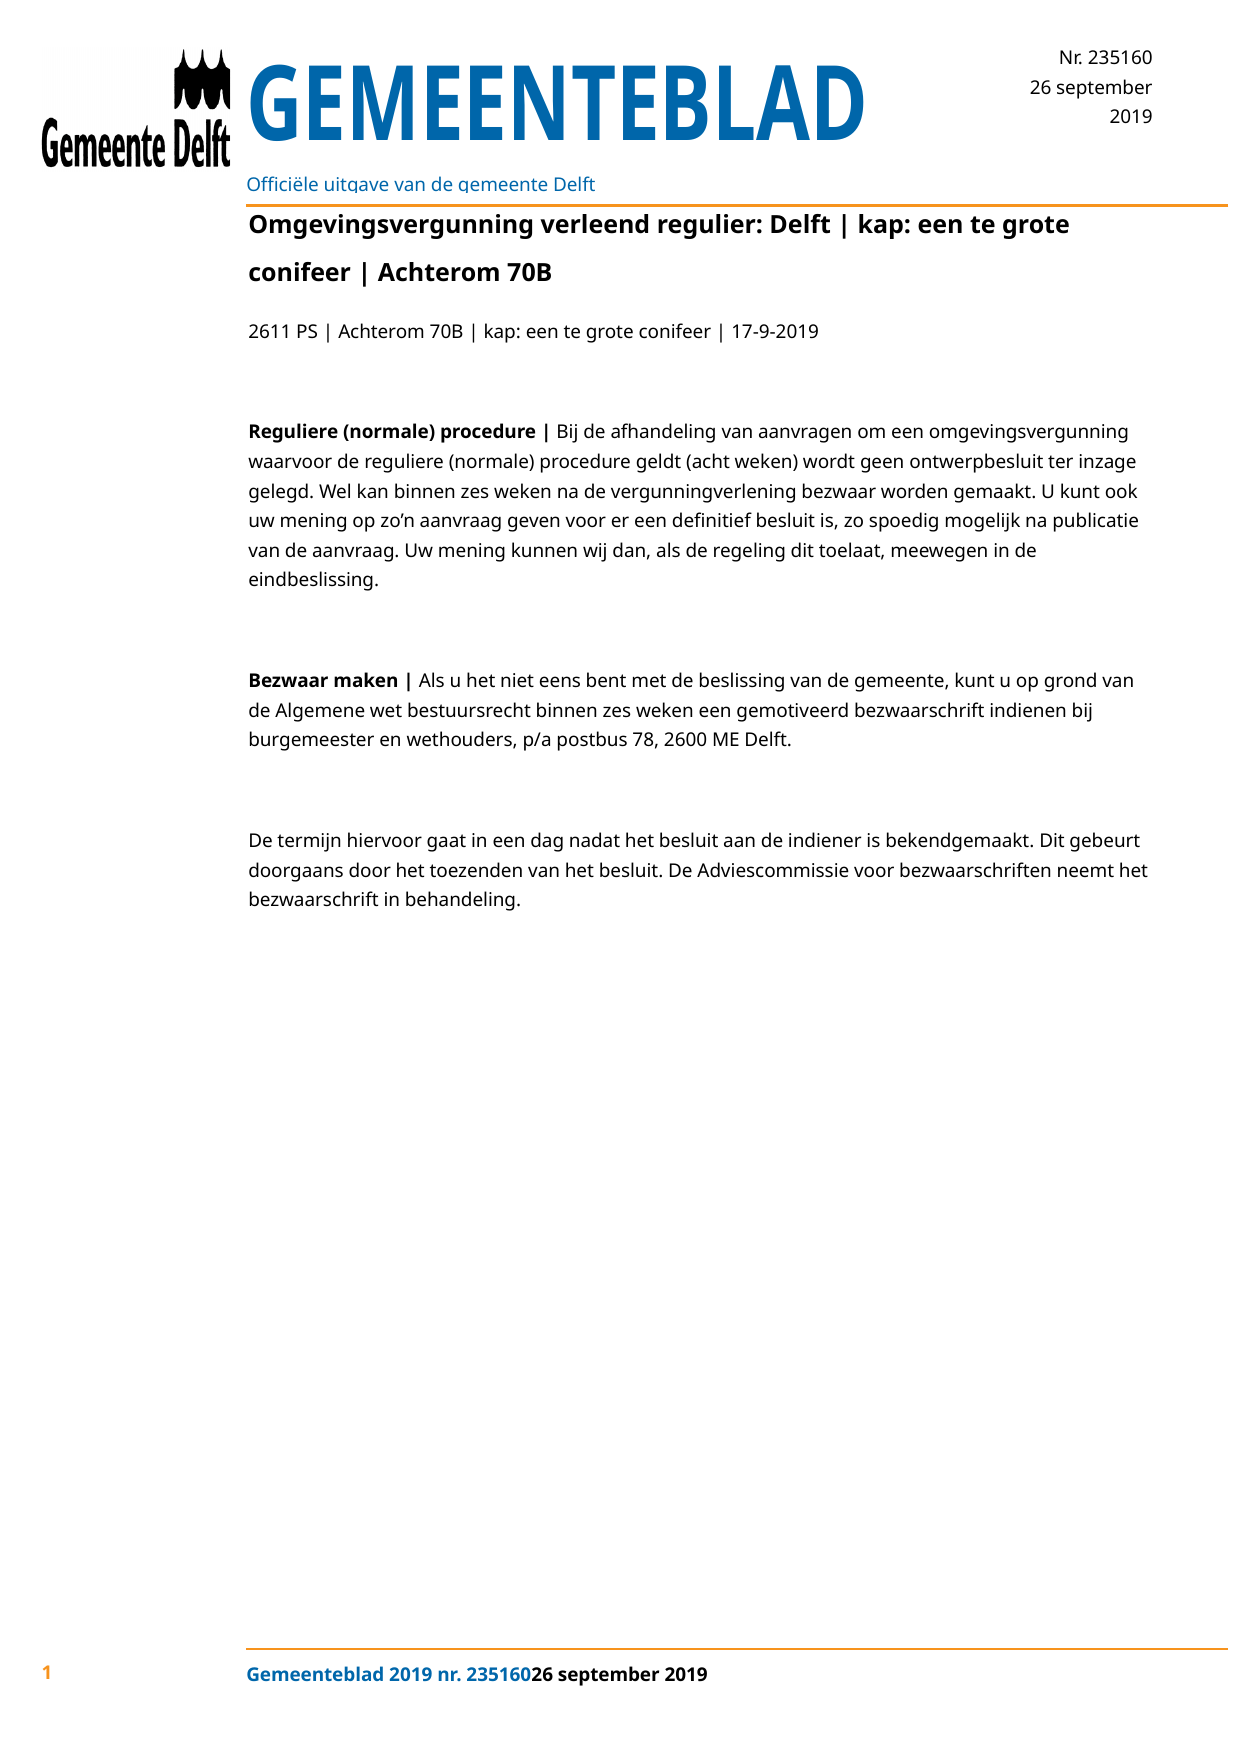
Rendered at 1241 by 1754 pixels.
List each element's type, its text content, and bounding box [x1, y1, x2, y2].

picture [41, 47, 231, 172]
text Reguliere (normale) procedure | Bij de afhandeling van aanvragen om een omgevingsvergunning waarvoor de reguliere (normale) procedure geldt (acht weken) wordt geen ontwerpbesluit ter inzage gelegd. Wel kan binnen zes weken na de vergunningverlening bezwaar worden gemaakt. U kunt ook uw mening op zo’n aanvraag geven voor er een definitief besluit is, zo spoedig mogelijk na publicatie van de aanvraag. Uw mening kunnen wij dan, als de regeling dit toelaat, meewegen in de eindbeslissing. [248, 419, 1152, 592]
text 2611 PS | Achterom 70B | kap: een te grote conifeer | 17-9-2019 [248, 318, 1152, 344]
text Omgevingsvergunning verleend regulier: Delft | kap: een te grote conifeer | Achterom 70B [248, 207, 1152, 288]
text Bezwaar maken | Als u het niet eens bent met de beslissing van de gemeente, kunt u op grond van de Algemene wet bestuursrecht binnen zes weken een gemotiveerd bezwaarschrift indienen bij burgemeester en wethouders, p/a postbus 78, 2600 ME Delft. [248, 667, 1152, 752]
text De termijn hiervoor gaat in een dag nadat het besluit aan de indiener is bekendgemaakt. Dit gebeurt doorgaans door het toezenden van het besluit. De Adviescommissie voor bezwaarschriften neemt het bezwaarschrift in behandeling. [248, 827, 1152, 912]
